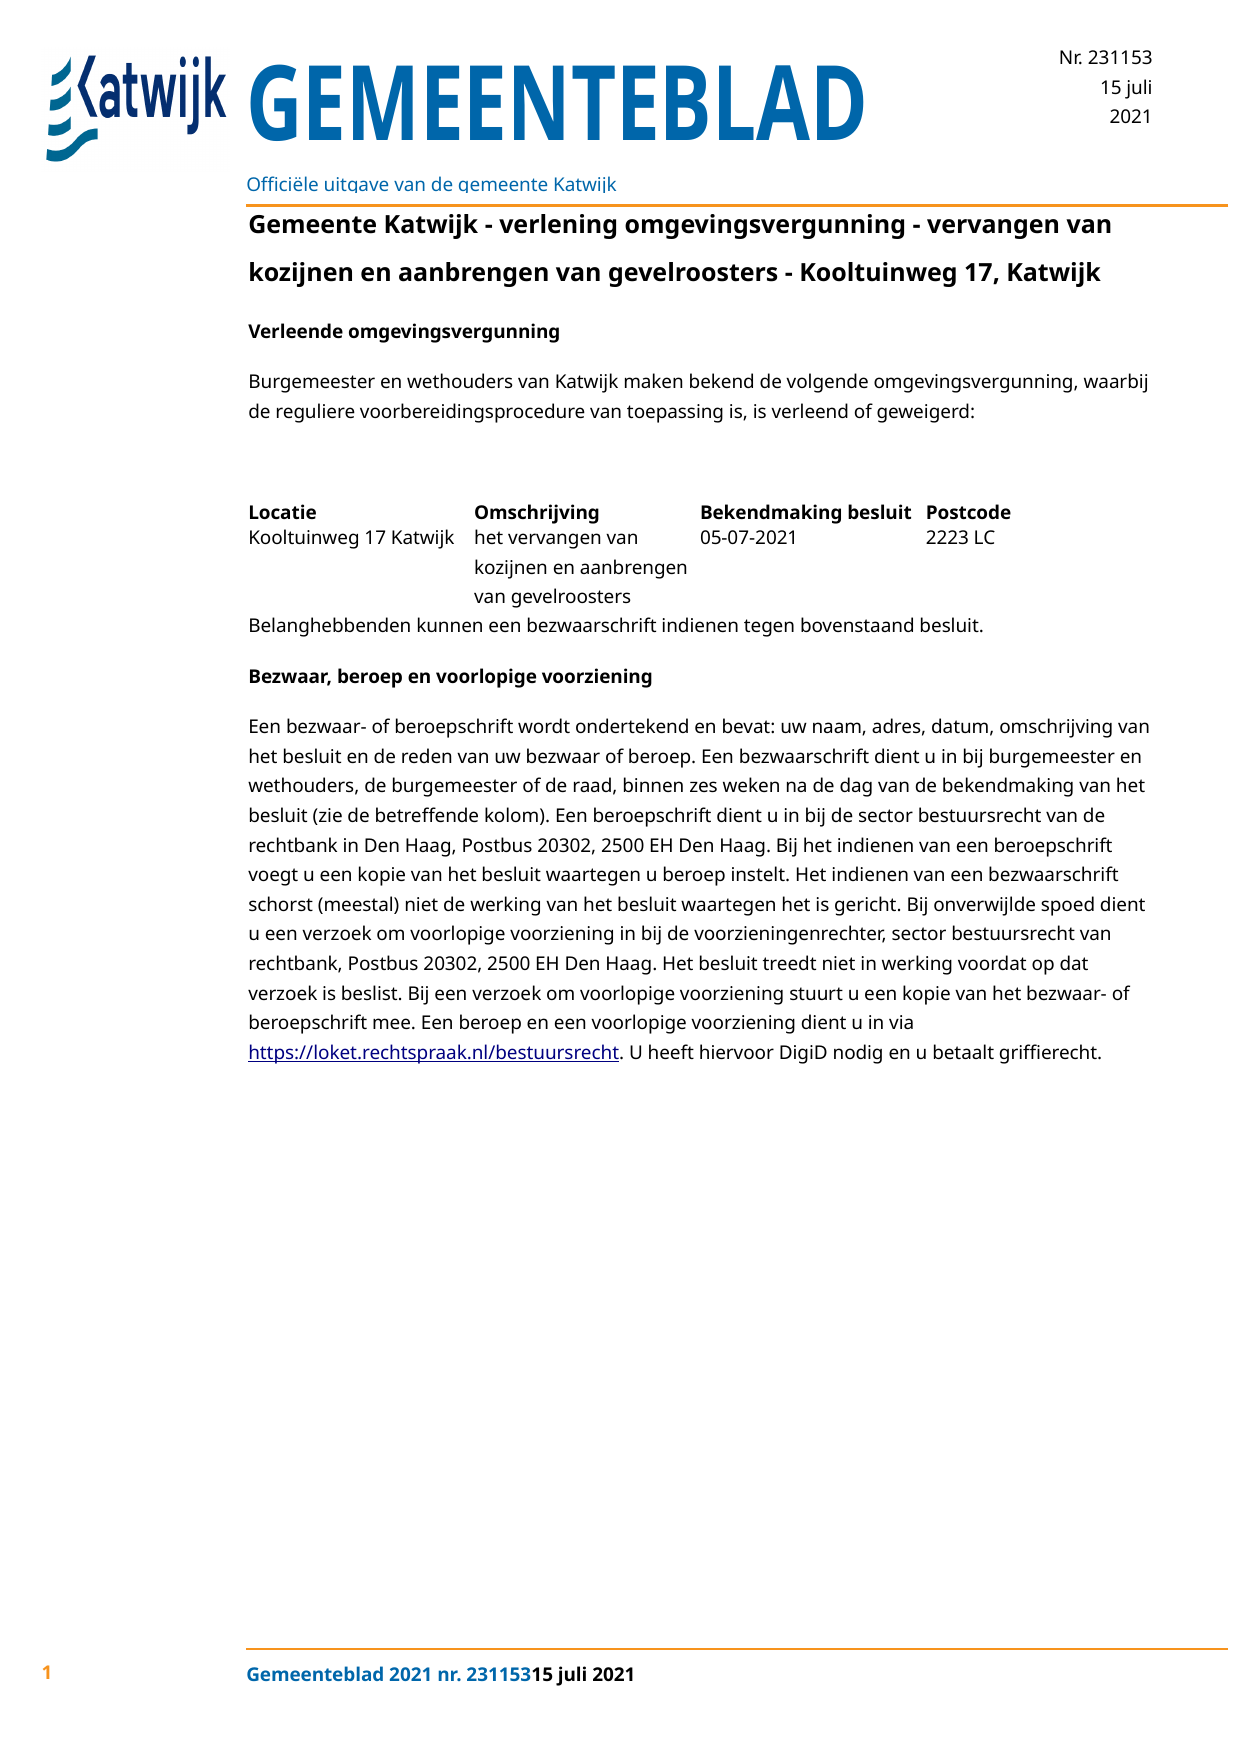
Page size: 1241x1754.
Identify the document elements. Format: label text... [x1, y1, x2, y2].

text Bezwaar, beroep en voorlopige voorziening [248, 663, 1152, 689]
table_header Bekendmaking besluit [700, 499, 926, 524]
table_header Postcode [926, 499, 1152, 524]
table_cell Kooltuinweg 17 Katwijk [248, 525, 474, 609]
table_header Omschrijving [474, 499, 700, 524]
table_cell 05-07-2021 [700, 525, 926, 609]
text Verleende omgevingsvergunning [248, 318, 1152, 344]
table_header Locatie [248, 499, 474, 524]
text Belanghebbenden kunnen een bezwaarschrift indienen tegen bovenstaand besluit. [248, 613, 1152, 638]
text Een bezwaar- of beroepschrift wordt ondertekend en bevat: uw naam, adres, datum, omschrijving van het besluit en de reden van uw bezwaar of beroep. Een bezwaarschrift dient u in bij burgemeester en wethouders, de burgemeester of de raad, binnen zes weken na de dag van de bekendmaking van het besluit (zie de betreffende kolom). Een beroepschrift dient u in bij de sector bestuursrecht van de rechtbank in Den Haag, Postbus 20302, 2500 EH Den Haag. Bij het indienen van een beroepschrift voegt u een kopie van het besluit waartegen u beroep instelt. Het indienen van een bezwaarschrift schorst (meestal) niet de werking van het besluit waartegen het is gericht. Bij onverwijlde spoed dient u een verzoek om voorlopige voorziening in bij de voorzieningenrechter, sector bestuursrecht van rechtbank, Postbus 20302, 2500 EH Den Haag. Het besluit treedt niet in werking voordat op dat verzoek is beslist. Bij een verzoek om voorlopige voorziening stuurt u een kopie van het bezwaar- of beroepschrift mee. Een beroep en een voorlopige voorziening dient u in via https://loket.rechtspraak.nl/bestuursrecht. U heeft hiervoor DigiD nodig en u betaalt griffierecht. [248, 713, 1152, 1065]
table_cell het vervangen van kozijnen en aanbrengen van gevelroosters [474, 525, 700, 609]
picture [41, 47, 231, 172]
text Gemeente Katwijk - verlening omgevingsvergunning - vervangen van kozijnen en aanbrengen van gevelroosters - Kooltuinweg 17, Katwijk [248, 207, 1152, 288]
table_cell 2223 LC [926, 525, 1152, 609]
text Burgemeester en wethouders van Katwijk maken bekend de volgende omgevingsvergunning, waarbij de reguliere voorbereidingsprocedure van toepassing is, is verleend of geweigerd: [248, 368, 1152, 424]
